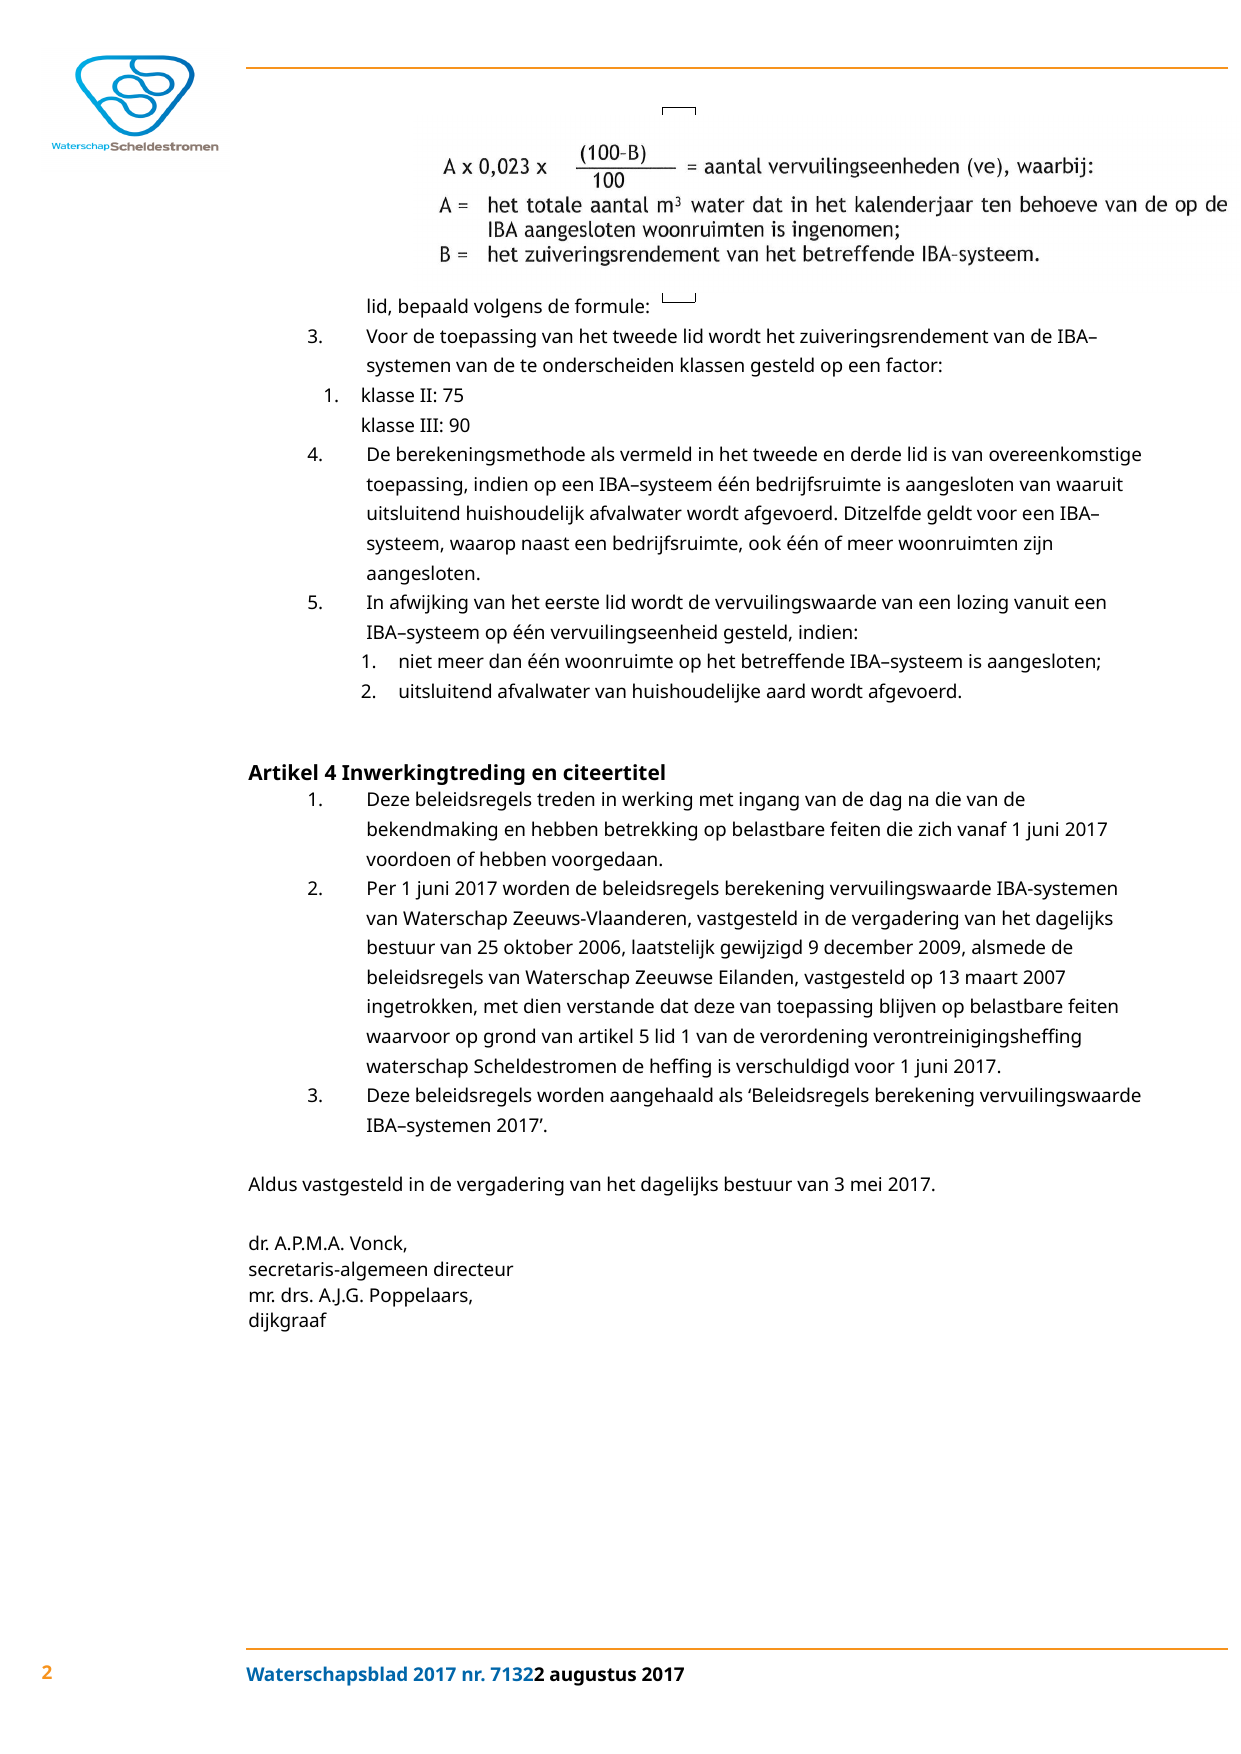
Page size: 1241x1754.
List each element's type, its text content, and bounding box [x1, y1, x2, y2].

text dr. A.P.M.A. Vonck, [248, 1230, 1152, 1256]
list klasse III: 90 [323, 412, 1152, 438]
picture [413, 115, 1241, 293]
list lid, bepaald volgens de formule: [307, 95, 1152, 319]
text dijkgraaf [248, 1307, 1152, 1333]
list Deze beleidsregels treden in werking met ingang van de dag na die van de bekendmaking en hebben betrekking op belastbare feiten die zich vanaf 1 juni 2017 voordoen of hebben voorgedaan. [307, 787, 1152, 871]
list uitsluitend afvalwater van huishoudelijke aard wordt afgevoerd. [361, 678, 1152, 704]
text mr. drs. A.J.G. Poppelaars, [248, 1282, 1152, 1307]
list Deze beleidsregels worden aangehaald als ‘Beleidsregels berekening vervuilingswaarde IBA–systemen 2017’. [307, 1082, 1152, 1138]
list Per 1 juni 2017 worden de beleidsregels berekening vervuilingswaarde IBA-systemen van Waterschap Zeeuws-Vlaanderen, vastgesteld in de vergadering van het dagelijks bestuur van 25 oktober 2006, laatstelijk gewijzigd 9 december 2009, alsmede de beleidsregels van Waterschap Zeeuwse Eilanden, vastgesteld op 13 maart 2007 ingetrokken, met dien verstande dat deze van toepassing blijven op belastbare feiten waarvoor op grond van artikel 5 lid 1 van de verordening verontreinigingsheffing waterschap Scheldestromen de heffing is verschuldigd voor 1 juni 2017. [307, 875, 1152, 1078]
picture [41, 47, 231, 172]
list Voor de toepassing van het tweede lid wordt het zuiveringsrendement van de IBA–systemen van de te onderscheiden klassen gesteld op een factor: [307, 323, 1152, 378]
list De berekeningsmethode als vermeld in het tweede en derde lid is van overeenkomstige toepassing, indien op een IBA–systeem één bedrijfsruimte is aangesloten van waaruit uitsluitend huishoudelijk afvalwater wordt afgevoerd. Ditzelfde geldt voor een IBA–systeem, waarop naast een bedrijfsruimte, ook één of meer woonruimten zijn aangesloten. [307, 441, 1152, 586]
list klasse II: 75 [323, 382, 1152, 408]
list In afwijking van het eerste lid wordt de vervuilingswaarde van een lozing vanuit een IBA–systeem op één vervuilingseenheid gesteld, indien: [307, 589, 1152, 645]
text secretaris-algemeen directeur [248, 1256, 1152, 1282]
list niet meer dan één woonruimte op het betreffende IBA–systeem is aangesloten; [361, 648, 1152, 674]
text Artikel 4 Inwerkingtreding en citeertitel [248, 758, 1152, 787]
text Aldus vastgesteld in de vergadering van het dagelijks bestuur van 3 mei 2017. [248, 1171, 1152, 1197]
